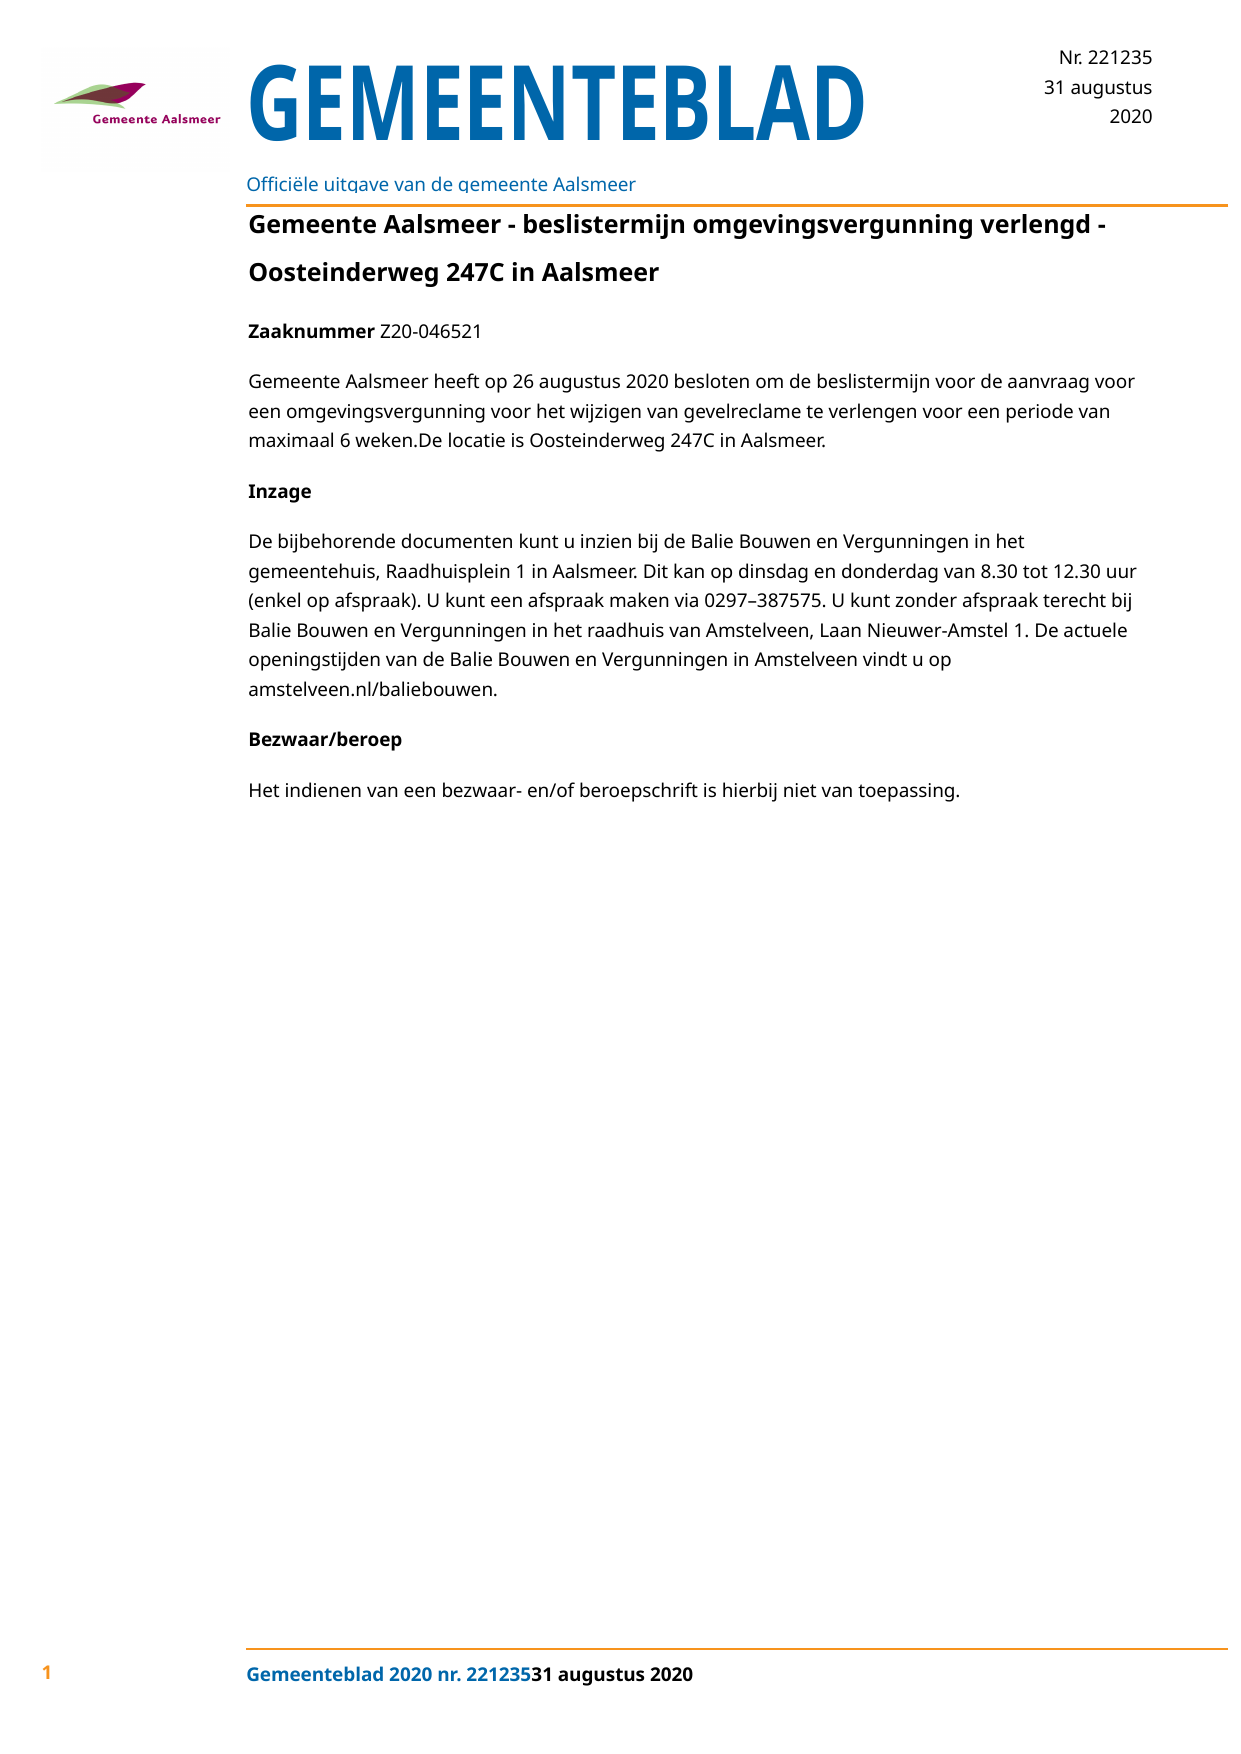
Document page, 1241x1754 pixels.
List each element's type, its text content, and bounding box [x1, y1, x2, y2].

text Gemeente Aalsmeer - beslistermijn omgevingsvergunning verlengd - Oosteinderweg 247C in Aalsmeer [248, 207, 1152, 288]
text Bezwaar/beroep [248, 727, 1152, 752]
text Gemeente Aalsmeer heeft op 26 augustus 2020 besloten om de beslistermijn voor de aanvraag voor een omgevingsvergunning voor het wijzigen van gevelreclame te verlengen voor een periode van maximaal 6 weken.De locatie is Oosteinderweg 247C in Aalsmeer. [248, 368, 1152, 453]
text Het indienen van een bezwaar- en/of beroepschrift is hierbij niet van toepassing. [248, 777, 1152, 803]
text Zaaknummer Z20-046521 [248, 318, 1152, 344]
text De bijbehorende documenten kunt u inzien bij de Balie Bouwen en Vergunningen in het gemeentehuis, Raadhuisplein 1 in Aalsmeer. Dit kan op dinsdag en donderdag van 8.30 tot 12.30 uur (enkel op afspraak). U kunt een afspraak maken via 0297–387575. U kunt zonder afspraak terecht bij Balie Bouwen en Vergunningen in het raadhuis van Amstelveen, Laan Nieuwer-Amstel 1. De actuele openingstijden van de Balie Bouwen en Vergunningen in Amstelveen vindt u op amstelveen.nl/baliebouwen. [248, 528, 1152, 702]
picture [41, 47, 231, 172]
text Inzage [248, 478, 1152, 504]
